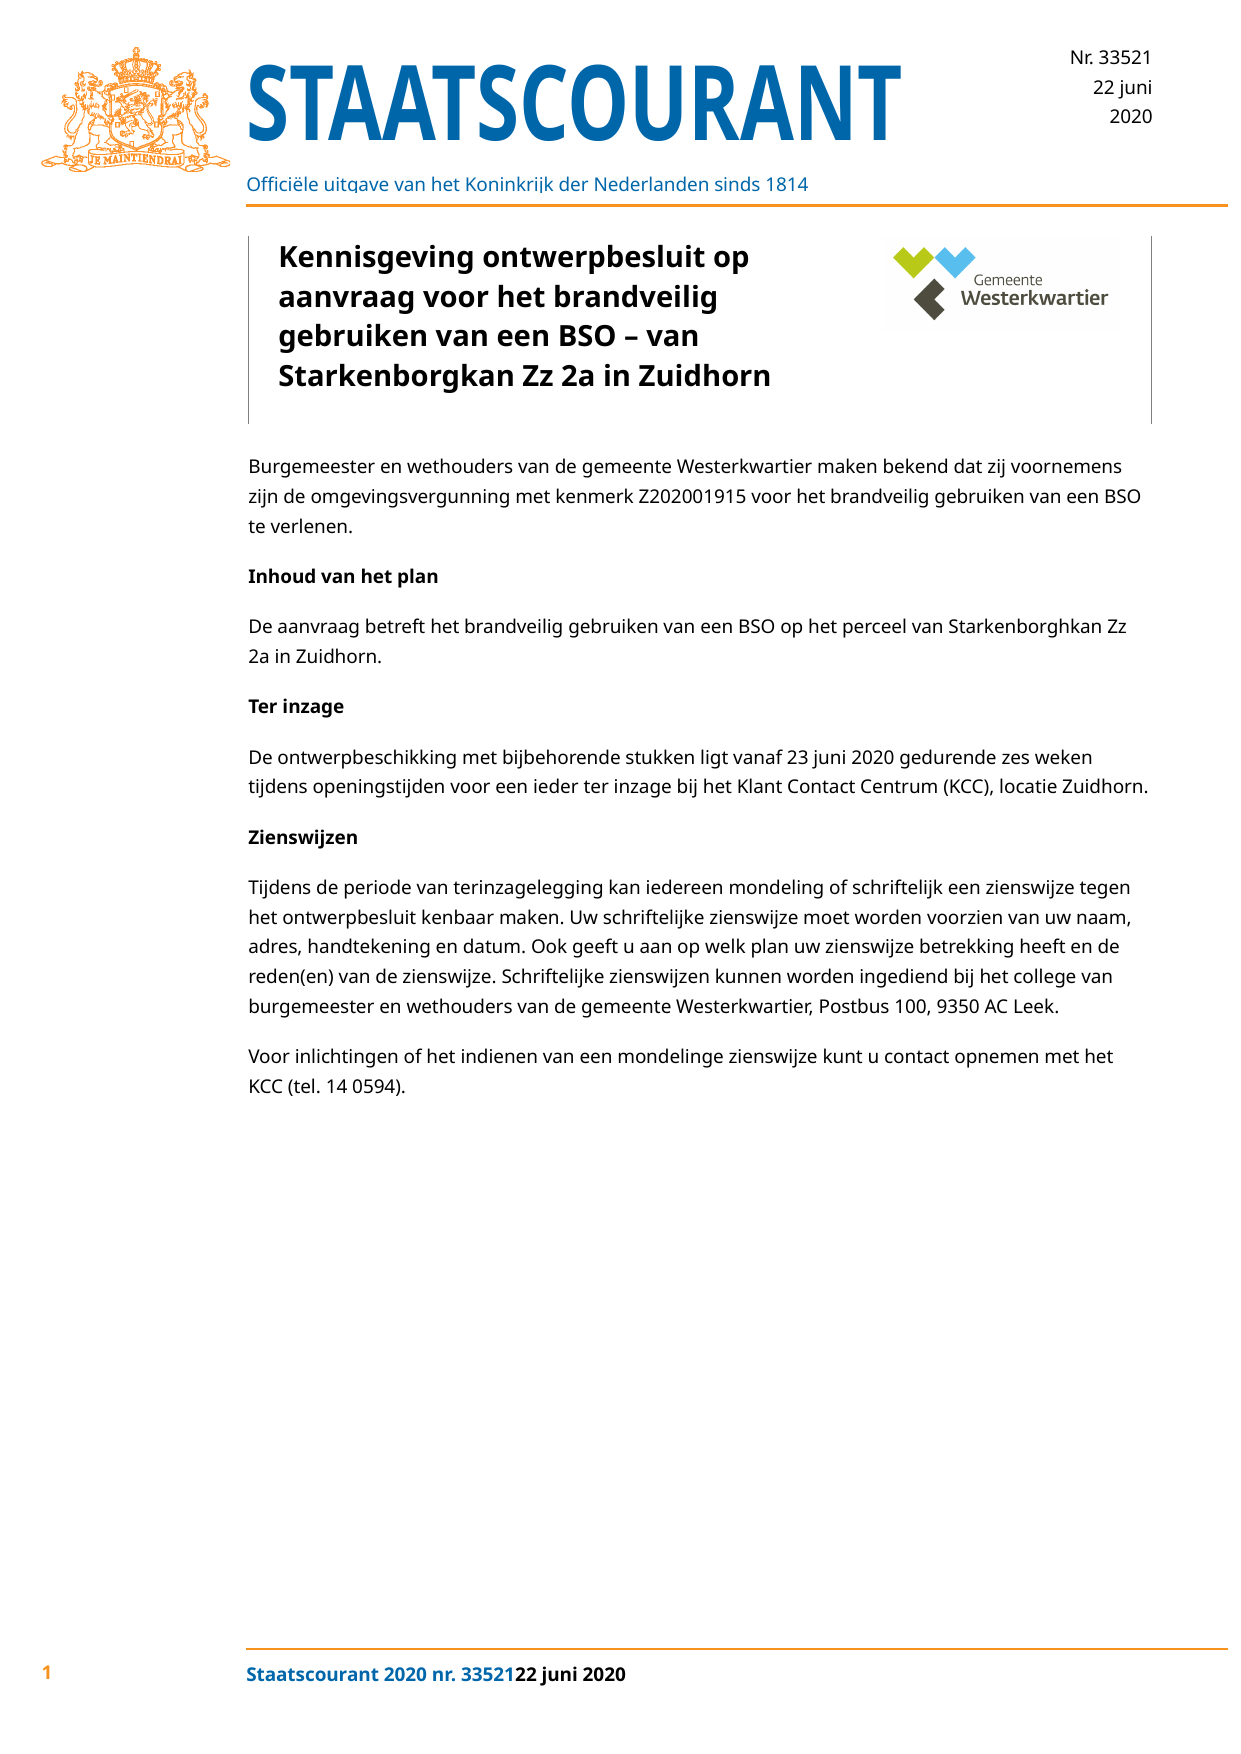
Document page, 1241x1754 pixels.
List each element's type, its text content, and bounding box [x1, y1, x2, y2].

text De ontwerpbeschikking met bijbehorende stukken ligt vanaf 23 juni 2020 gedurende zes weken tijdens openingstijden voor een ieder ter inzage bij het Klant Contact Centrum (KCC), locatie Zuidhorn. [248, 744, 1152, 799]
table_header [850, 236, 1151, 424]
picture [41, 47, 231, 172]
text Zienswijzen [248, 824, 1152, 850]
text Inhoud van het plan [248, 563, 1152, 589]
picture [882, 236, 1119, 331]
text Burgemeester en wethouders van de gemeente Westerkwartier maken bekend dat zij voornemens zijn de omgevingsvergunning met kenmerk Z202001915 voor het brandveilig gebruiken van een BSO te verlenen. [248, 454, 1152, 538]
text Ter inzage [248, 694, 1152, 719]
table_header Kennisgeving ontwerpbesluit op aanvraag voor het brandveilig gebruiken van een BSO – van Starkenborgkan Zz 2a in Zuidhorn [249, 236, 850, 424]
text De aanvraag betreft het brandveilig gebruiken van een BSO op het perceel van Starkenborghkan Zz 2a in Zuidhorn. [248, 614, 1152, 669]
text Tijdens de periode van terinzagelegging kan iedereen mondeling of schriftelijk een zienswijze tegen het ontwerpbesluit kenbaar maken. Uw schriftelijke zienswijze moet worden voorzien van uw naam, adres, handtekening en datum. Ook geeft u aan op welk plan uw zienswijze betrekking heeft en de reden(en) van de zienswijze. Schriftelijke zienswijzen kunnen worden ingediend bij het college van burgemeester en wethouders van de gemeente Westerkwartier, Postbus 100, 9350 AC Leek. [248, 874, 1152, 1018]
text Voor inlichtingen of het indienen van een mondelinge zienswijze kunt u contact opnemen met het KCC (tel. 14 0594). [248, 1043, 1152, 1098]
